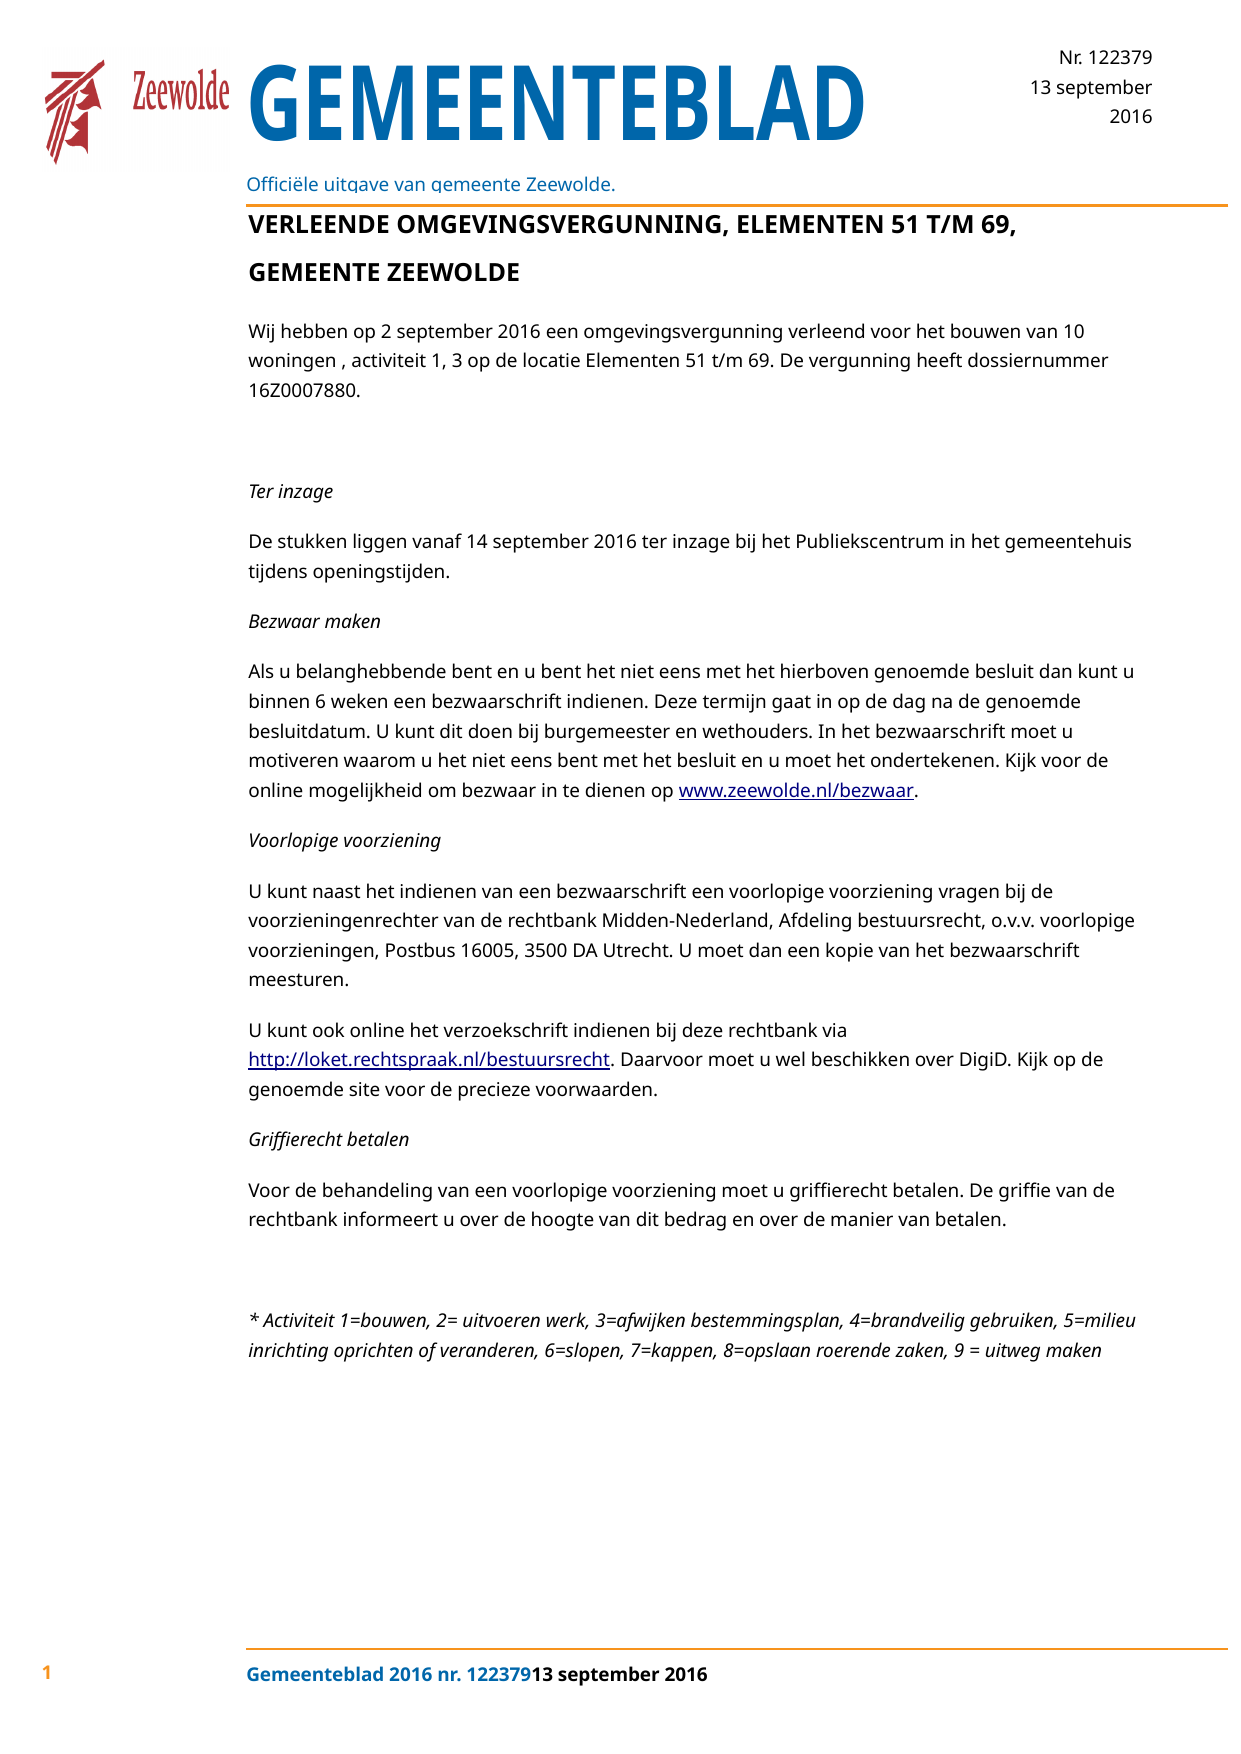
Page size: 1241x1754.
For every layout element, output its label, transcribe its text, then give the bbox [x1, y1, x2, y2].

text U kunt naast het indienen van een bezwaarschrift een voorlopige voorziening vragen bij de voorzieningenrechter van de rechtbank Midden-Nederland, Afdeling bestuursrecht, o.v.v. voorlopige voorzieningen, Postbus 16005, 3500 DA Utrecht. U moet dan een kopie van het bezwaarschrift meesturen. [248, 878, 1152, 992]
picture [41, 47, 231, 172]
text * Activiteit 1=bouwen, 2= uitvoeren werk, 3=afwijken bestemmingsplan, 4=brandveilig gebruiken, 5=milieu inrichting oprichten of veranderen, 6=slopen, 7=kappen, 8=opslaan roerende zaken, 9 = uitweg maken [248, 1307, 1152, 1363]
text De stukken liggen vanaf 14 september 2016 ter inzage bij het Publiekscentrum in het gemeentehuis tijdens openingstijden. [248, 528, 1152, 584]
text Ter inzage [248, 478, 1152, 504]
text U kunt ook online het verzoekschrift indienen bij deze rechtbank via http://loket.rechtspraak.nl/bestuursrecht. Daarvoor moet u wel beschikken over DigiD. Kijk op de genoemde site voor de precieze voorwaarden. [248, 1017, 1152, 1102]
text VERLEENDE OMGEVINGSVERGUNNING, ELEMENTEN 51 T/M 69, GEMEENTE ZEEWOLDE [248, 207, 1152, 288]
text Wij hebben op 2 september 2016 een omgevingsvergunning verleend voor het bouwen van 10 woningen , activiteit 1, 3 op de locatie Elementen 51 t/m 69. De vergunning heeft dossiernummer 16Z0007880. [248, 318, 1152, 403]
text Als u belanghebbende bent en u bent het niet eens met het hierboven genoemde besluit dan kunt u binnen 6 weken een bezwaarschrift indienen. Deze termijn gaat in op de dag na de genoemde besluitdatum. U kunt dit doen bij burgemeester en wethouders. In het bezwaarschrift moet u motiveren waarom u het niet eens bent met het besluit en u moet het ondertekenen. Kijk voor de online mogelijkheid om bezwaar in te dienen op www.zeewolde.nl/bezwaar. [248, 659, 1152, 803]
text Voorlopige voorziening [248, 827, 1152, 853]
text Bezwaar maken [248, 608, 1152, 634]
text Voor de behandeling van een voorlopige voorziening moet u griffierecht betalen. De griffie van de rechtbank informeert u over de hoogte van dit bedrag en over de manier van betalen. [248, 1177, 1152, 1232]
text Griffierecht betalen [248, 1127, 1152, 1152]
